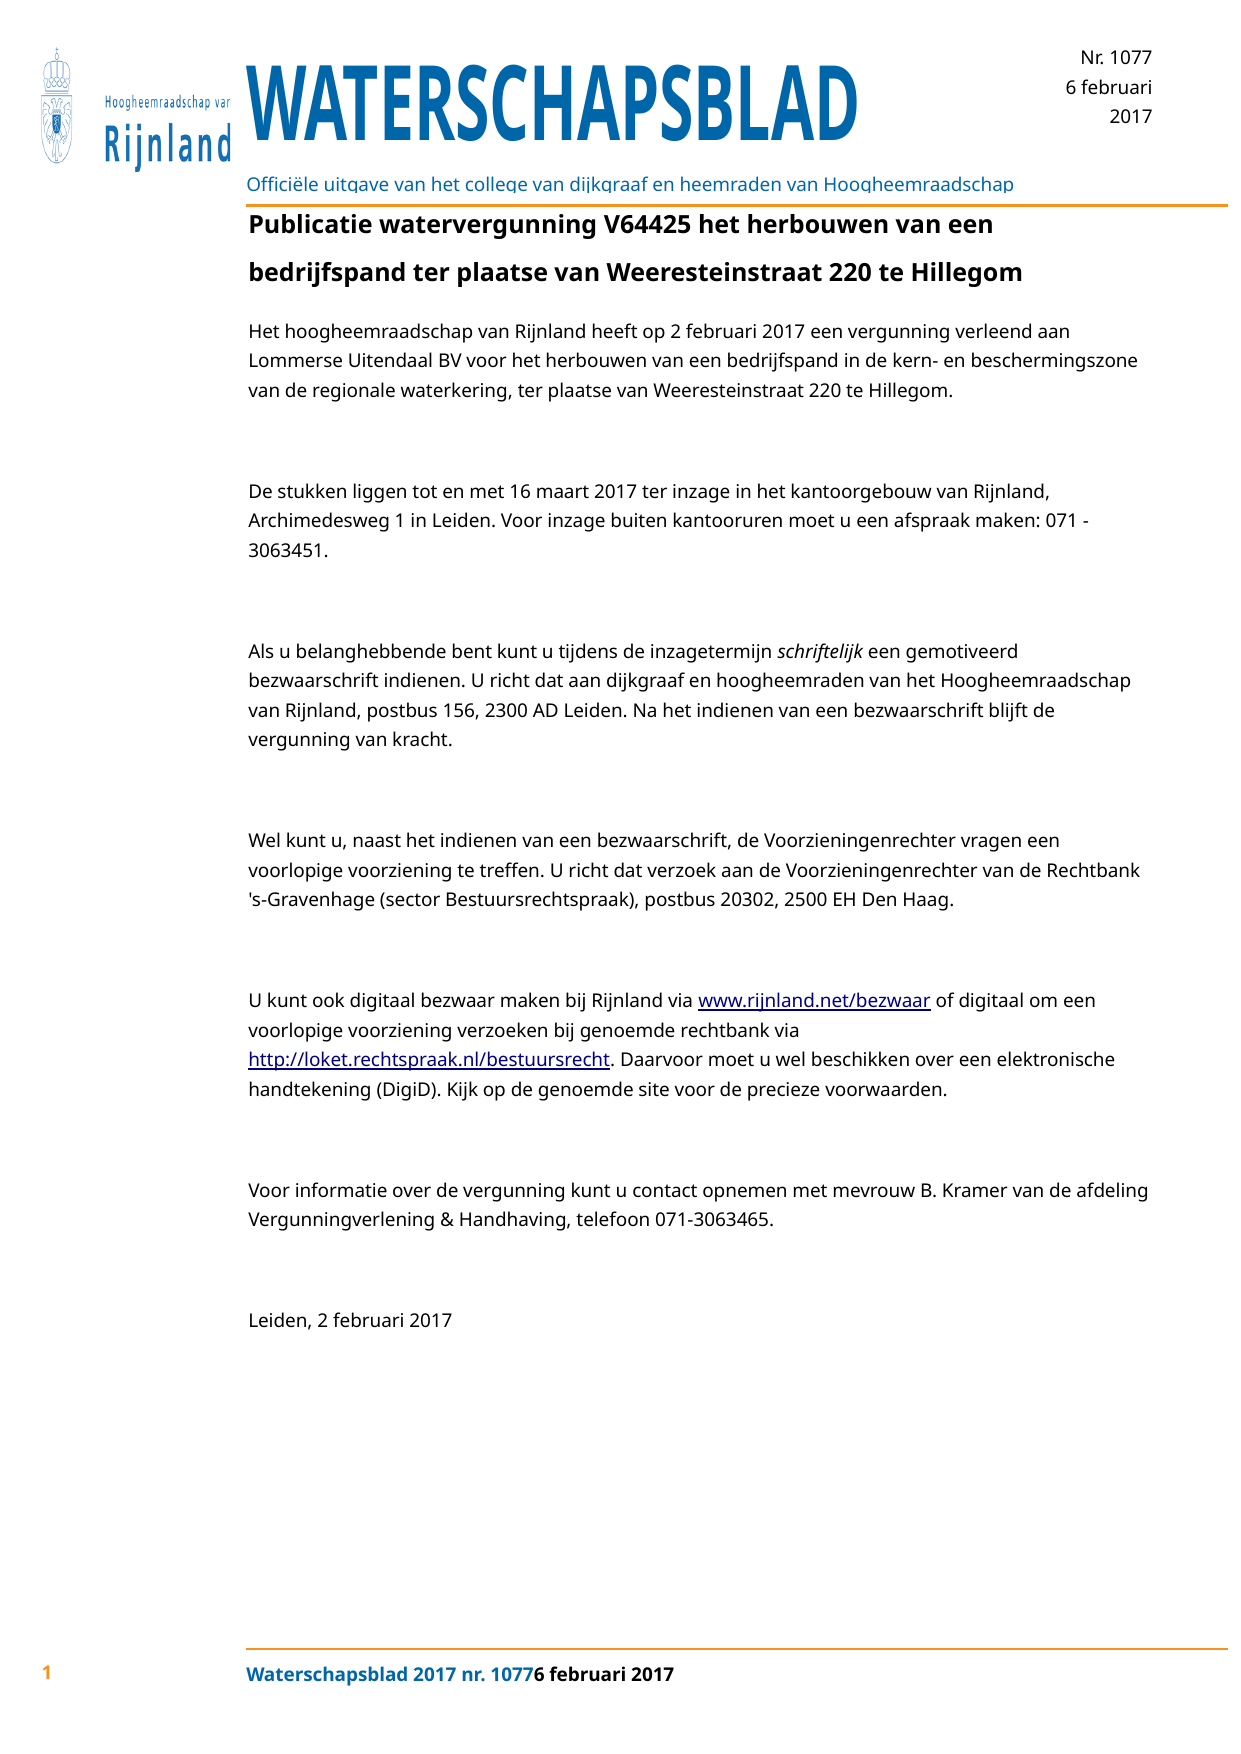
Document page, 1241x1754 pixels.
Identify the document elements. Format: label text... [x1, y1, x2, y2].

text De stukken liggen tot en met 16 maart 2017 ter inzage in het kantoorgebouw van Rijnland, Archimedesweg 1 in Leiden. Voor inzage buiten kantooruren moet u een afspraak maken: 071 - 3063451. [248, 478, 1152, 563]
text Wel kunt u, naast het indienen van een bezwaarschrift, de Voorzieningenrechter vragen een voorlopige voorziening te treffen. U richt dat verzoek aan de Voorzieningenrechter van de Rechtbank 's-Gravenhage (sector Bestuursrechtspraak), postbus 20302, 2500 EH Den Haag. [248, 827, 1152, 912]
text Leiden, 2 februari 2017 [248, 1307, 1152, 1333]
text Het hoogheemraadschap van Rijnland heeft op 2 februari 2017 een vergunning verleend aan Lommerse Uitendaal BV voor het herbouwen van een bedrijfspand in de kern- en beschermingszone van de regionale waterkering, ter plaatse van Weeresteinstraat 220 te Hillegom. [248, 318, 1152, 403]
picture [41, 47, 231, 172]
text Publicatie watervergunning V64425 het herbouwen van een bedrijfspand ter plaatse van Weeresteinstraat 220 te Hillegom [248, 207, 1152, 288]
text U kunt ook digitaal bezwaar maken bij Rijnland via www.rijnland.net/bezwaar of digitaal om een voorlopige voorziening verzoeken bij genoemde rechtbank via http://loket.rechtspraak.nl/bestuursrecht. Daarvoor moet u wel beschikken over een elektronische handtekening (DigiD). Kijk op de genoemde site voor de precieze voorwaarden. [248, 987, 1152, 1102]
text Voor informatie over de vergunning kunt u contact opnemen met mevrouw B. Kramer van de afdeling Vergunningverlening & Handhaving, telefoon 071-3063465. [248, 1177, 1152, 1232]
text Als u belanghebbende bent kunt u tijdens de inzagetermijn schriftelijk een gemotiveerd bezwaarschrift indienen. U richt dat aan dijkgraaf en hoogheemraden van het Hoogheemraadschap van Rijnland, postbus 156, 2300 AD Leiden. Na het indienen van een bezwaarschrift blijft de vergunning van kracht. [248, 638, 1152, 752]
